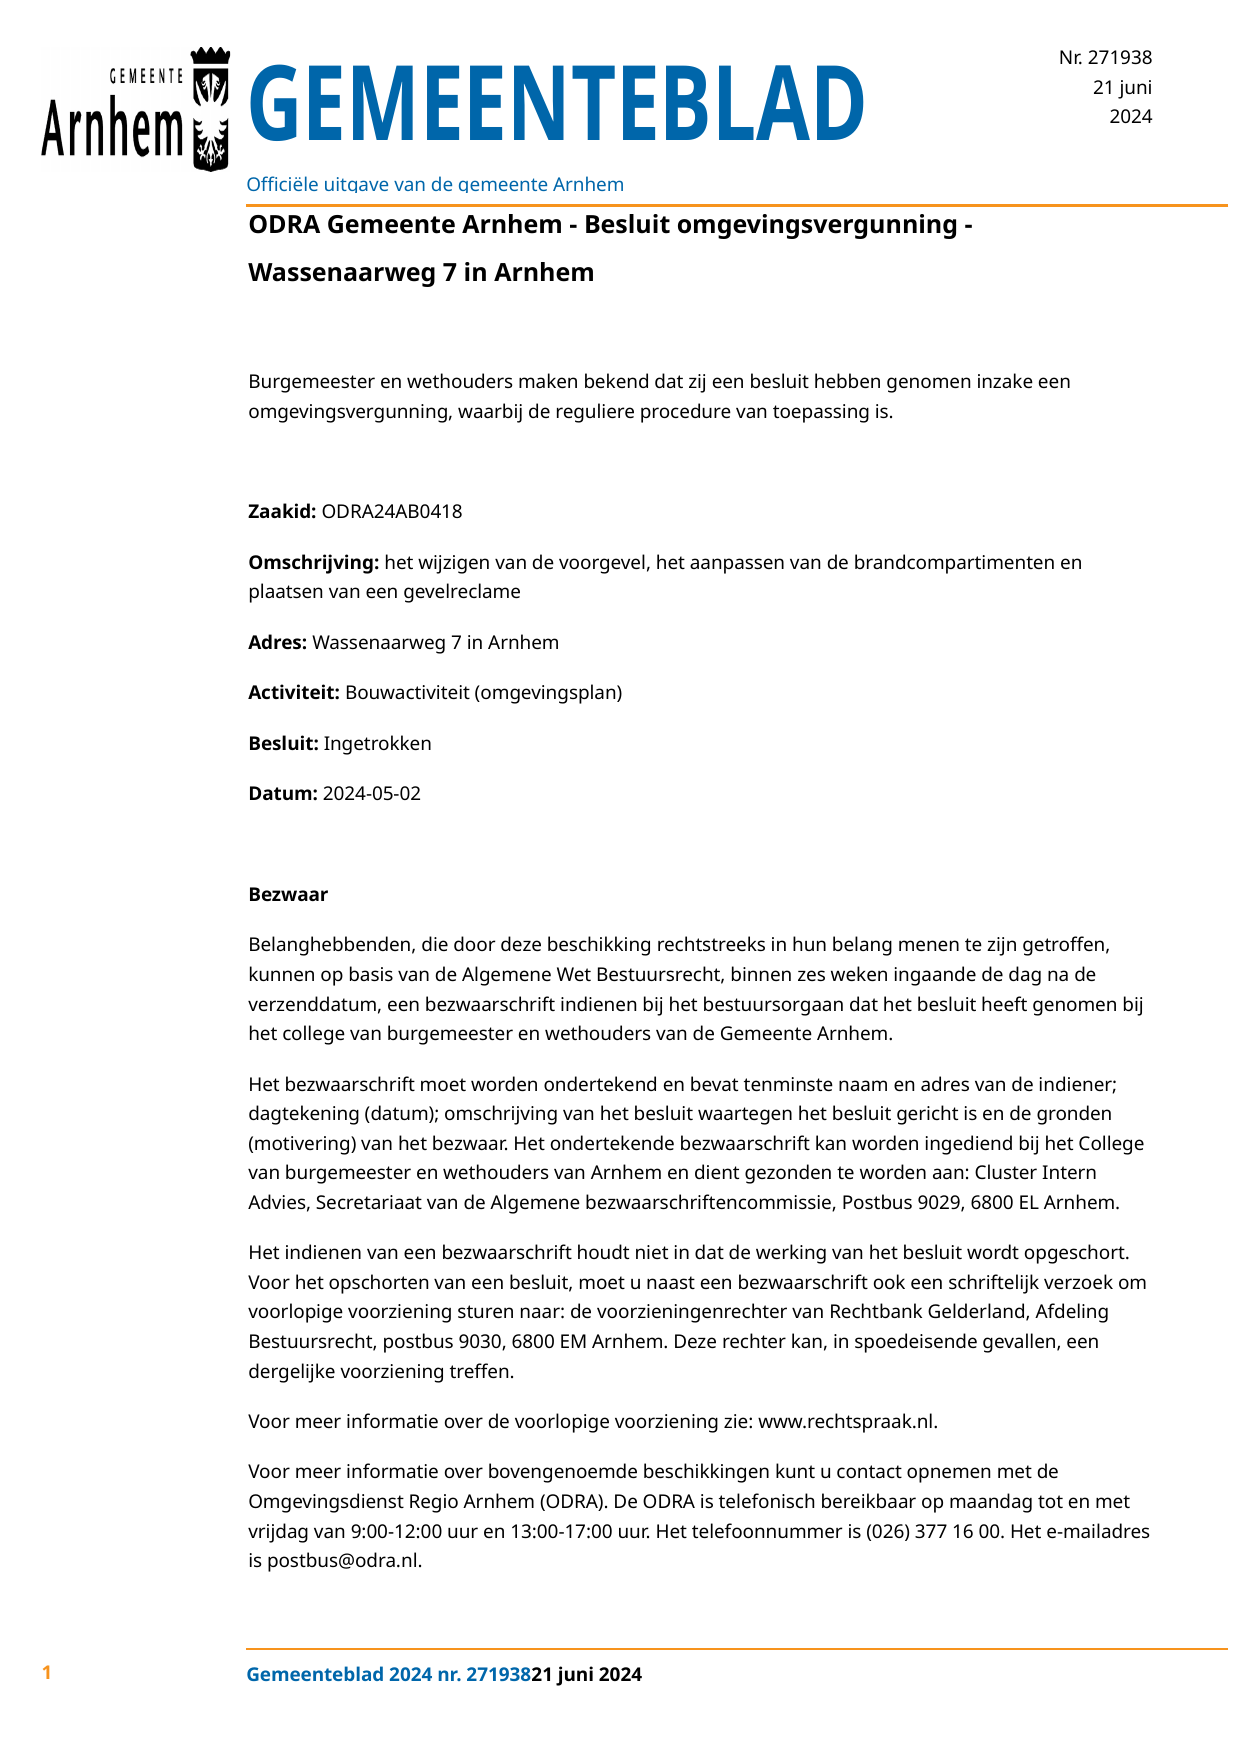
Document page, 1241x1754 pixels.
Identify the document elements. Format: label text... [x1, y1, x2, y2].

text Het bezwaarschrift moet worden ondertekend en bevat tenminste naam en adres van de indiener; dagtekening (datum); omschrijving van het besluit waartegen het besluit gericht is en de gronden (motivering) van het bezwaar. Het ondertekende bezwaarschrift kan worden ingediend bij het College van burgemeester en wethouders van Arnhem en dient gezonden te worden aan: Cluster Intern Advies, Secretariaat van de Algemene bezwaarschriftencommissie, Postbus 9029, 6800 EL Arnhem. [248, 1071, 1152, 1215]
text Voor meer informatie over bovengenoemde beschikkingen kunt u contact opnemen met de Omgevingsdienst Regio Arnhem (ODRA). De ODRA is telefonisch bereikbaar op maandag tot en met vrijdag van 9:00-12:00 uur en 13:00-17:00 uur. Het telefoonnummer is (026) 377 16 00. Het e-mailadres is postbus@odra.nl. [248, 1459, 1152, 1573]
text Voor meer informatie over de voorlopige voorziening zie: www.rechtspraak.nl. [248, 1408, 1152, 1434]
text Belanghebbenden, die door deze beschikking rechtstreeks in hun belang menen te zijn getroffen, kunnen op basis van de Algemene Wet Bestuursrecht, binnen zes weken ingaande de dag na de verzenddatum, een bezwaarschrift indienen bij het bestuursorgaan dat het besluit heeft genomen bij het college van burgemeester en wethouders van de Gemeente Arnhem. [248, 932, 1152, 1046]
picture [41, 47, 231, 172]
text Activiteit: Bouwactiviteit (omgevingsplan) [248, 679, 1152, 705]
text Omschrijving: het wijzigen van de voorgevel, het aanpassen van de brandcompartimenten en plaatsen van een gevelreclame [248, 549, 1152, 604]
text Datum: 2024-05-02 [248, 780, 1152, 806]
text Zaakid: ODRA24AB0418 [248, 499, 1152, 524]
text Bezwaar [248, 881, 1152, 907]
text Het indienen van een bezwaarschrift houdt niet in dat de werking van het besluit wordt opgeschort. Voor het opschorten van een besluit, moet u naast een bezwaarschrift ook een schriftelijk verzoek om voorlopige voorziening sturen naar: de voorzieningenrechter van Rechtbank Gelderland, Afdeling Bestuursrecht, postbus 9030, 6800 EM Arnhem. Deze rechter kan, in spoedeisende gevallen, een dergelijke voorziening treffen. [248, 1239, 1152, 1384]
text Burgemeester en wethouders maken bekend dat zij een besluit hebben genomen inzake een omgevingsvergunning, waarbij de reguliere procedure van toepassing is. [248, 368, 1152, 424]
text Besluit: Ingetrokken [248, 730, 1152, 756]
text ODRA Gemeente Arnhem - Besluit omgevingsvergunning - Wassenaarweg 7 in Arnhem [248, 207, 1152, 288]
text Adres: Wassenaarweg 7 in Arnhem [248, 629, 1152, 655]
